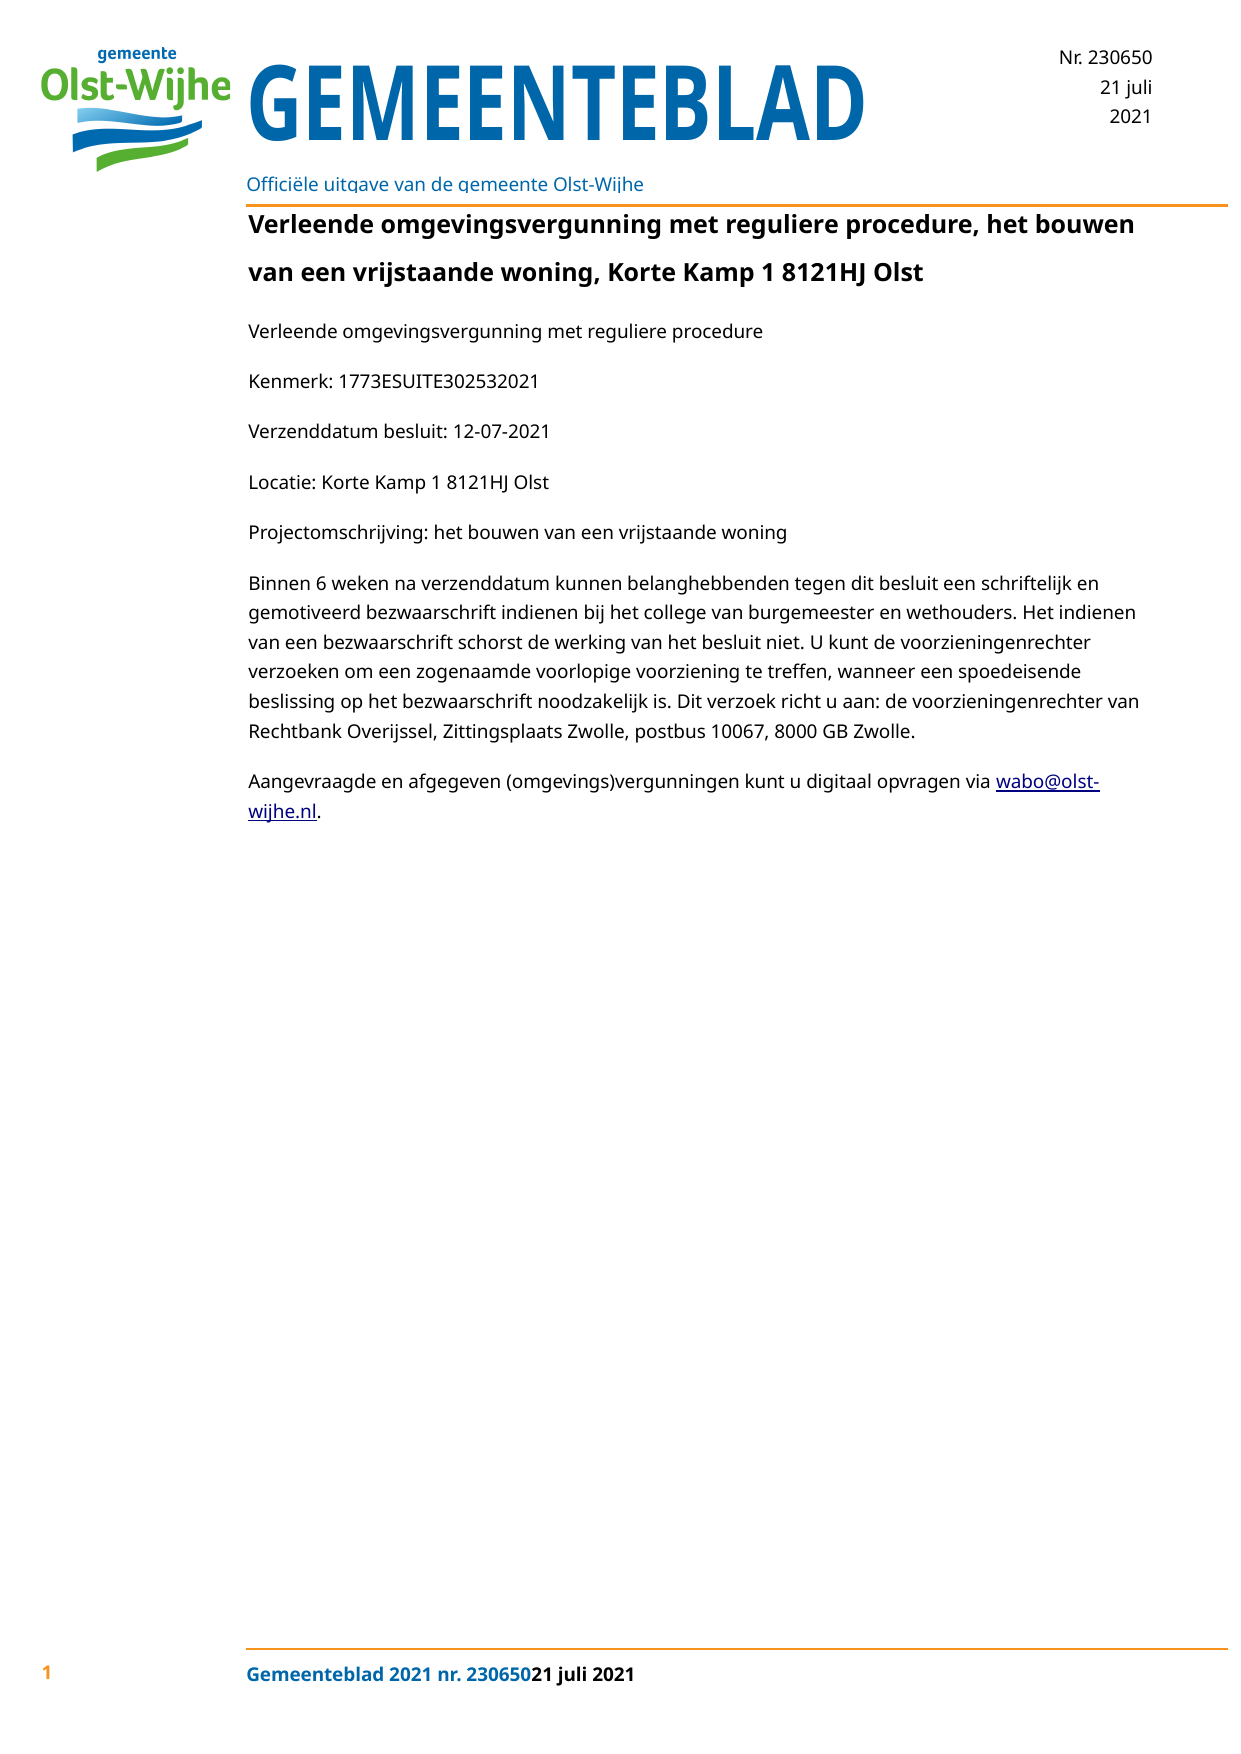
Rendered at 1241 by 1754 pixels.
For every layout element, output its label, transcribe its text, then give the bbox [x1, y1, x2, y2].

text Verleende omgevingsvergunning met reguliere procedure, het bouwen van een vrijstaande woning, Korte Kamp 1 8121HJ Olst [248, 207, 1152, 288]
text Locatie: Korte Kamp 1 8121HJ Olst [248, 469, 1152, 495]
text Binnen 6 weken na verzenddatum kunnen belanghebbenden tegen dit besluit een schriftelijk en gemotiveerd bezwaarschrift indienen bij het college van burgemeester en wethouders. Het indienen van een bezwaarschrift schorst de werking van het besluit niet. U kunt de voorzieningenrechter verzoeken om een zogenaamde voorlopige voorziening te treffen, wanneer een spoedeisende beslissing op het bezwaarschrift noodzakelijk is. Dit verzoek richt u aan: de voorzieningenrechter van Rechtbank Overijssel, Zittingsplaats Zwolle, postbus 10067, 8000 GB Zwolle. [248, 570, 1152, 744]
text Verzenddatum besluit: 12-07-2021 [248, 419, 1152, 444]
text Projectomschrijving: het bouwen van een vrijstaande woning [248, 519, 1152, 545]
picture [41, 47, 231, 172]
text Kenmerk: 1773ESUITE302532021 [248, 368, 1152, 394]
text Verleende omgevingsvergunning met reguliere procedure [248, 318, 1152, 344]
text Aangevraagde en afgegeven (omgevings)vergunningen kunt u digitaal opvragen via wabo@olst-wijhe.nl. [248, 768, 1152, 824]
